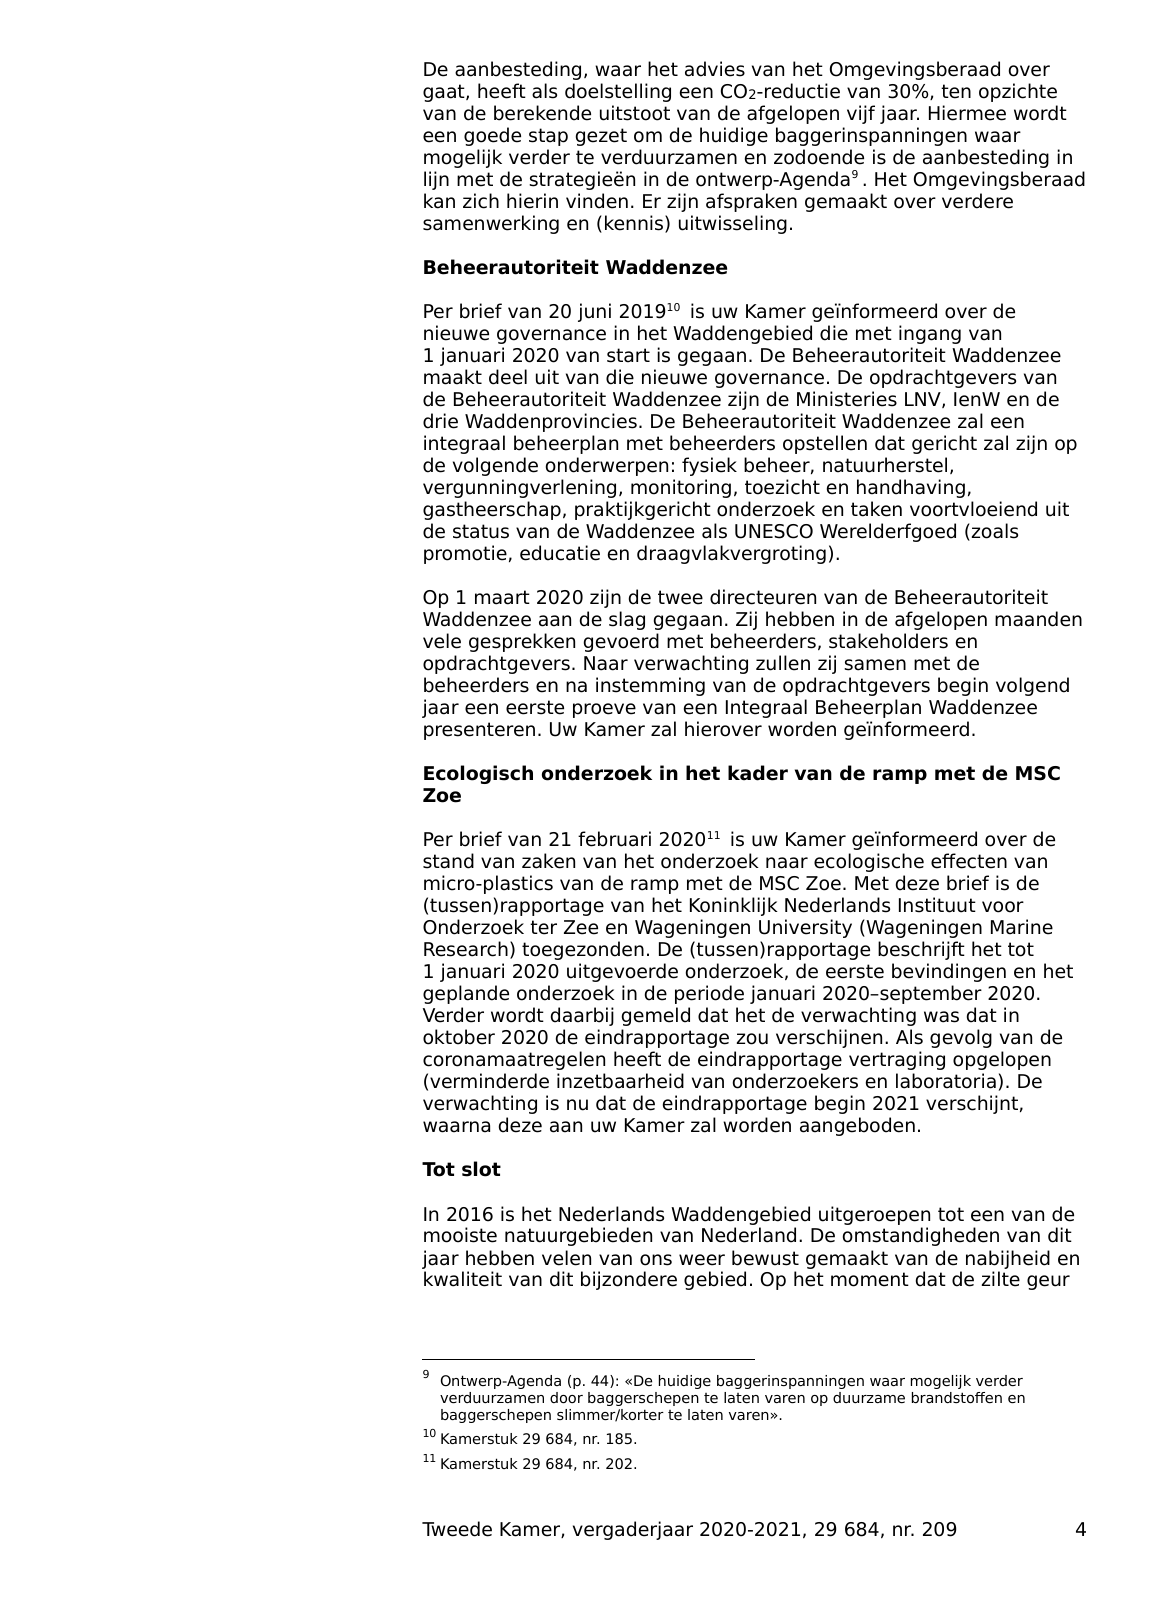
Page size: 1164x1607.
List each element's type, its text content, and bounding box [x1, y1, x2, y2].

text De aanbesteding, waar het advies van het Omgevingsberaad over gaat, heeft als doelstelling een CO2-reductie van 30%, ten opzichte van de berekende uitstoot van de afgelopen vijf jaar. Hiermee wordt een goede stap gezet om de huidige baggerinspanningen waar mogelijk verder te verduurzamen en zodoende is de aanbesteding in lijn met de strategieën in de ontwerp-Agenda. Het Omgevingsberaad kan zich hierin vinden. Er zijn afspraken gemaakt over verdere samenwerking en (kennis) uitwisseling. [422, 59, 1087, 235]
text Per brief van 21 februari 2020 is uw Kamer geïnformeerd over de stand van zaken van het onderzoek naar ecologische effecten van micro-plastics van de ramp met de MSC Zoe. Met deze brief is de (tussen)rapportage van het Koninklijk Nederlands Instituut voor Onderzoek ter Zee en Wageningen University (Wageningen Marine Research) toegezonden. De (tussen)rapportage beschrijft het tot 1 januari 2020 uitgevoerde onderzoek, de eerste bevindingen en het geplande onderzoek in de periode januari 2020–september 2020. Verder wordt daarbij gemeld dat het de verwachting was dat in oktober 2020 de eindrapportage zou verschijnen. Als gevolg van de coronamaatregelen heeft de eindrapportage vertraging opgelopen (verminderde inzetbaarheid van onderzoekers en laboratoria). De verwachting is nu dat de eindrapportage begin 2021 verschijnt, waarna deze aan uw Kamer zal worden aangeboden. [422, 829, 1087, 1137]
text Per brief van 20 juni 2019 is uw Kamer geïnformeerd over de nieuwe governance in het Waddengebied die met ingang van 1 januari 2020 van start is gegaan. De Beheerautoriteit Waddenzee maakt deel uit van die nieuwe governance. De opdrachtgevers van de Beheerautoriteit Waddenzee zijn de Ministeries LNV, IenW en de drie Waddenprovincies. De Beheerautoriteit Waddenzee zal een integraal beheerplan met beheerders opstellen dat gericht zal zijn op de volgende onderwerpen: fysiek beheer, natuurherstel, vergunningverlening, monitoring, toezicht en handhaving, gastheerschap, praktijkgericht onderzoek en taken voortvloeiend uit de status van de Waddenzee als UNESCO Werelderfgoed (zoals promotie, educatie en draagvlakvergroting). [422, 301, 1087, 565]
subtitle Tot slot [422, 1159, 1087, 1181]
text In 2016 is het Nederlands Waddengebied uitgeroepen tot een van de mooiste natuurgebieden van Nederland. De omstandigheden van dit jaar hebben velen van ons weer bewust gemaakt van de nabijheid en kwaliteit van dit bijzondere gebied. Op het moment dat de zilte geur [422, 1203, 1087, 1291]
text Kamerstuk 29 684, nr. 202. [422, 1452, 1087, 1474]
text Kamerstuk 29 684, nr. 185. [422, 1427, 1087, 1449]
subtitle Ecologisch onderzoek in het kader van de ramp met de MSC Zoe [422, 763, 1087, 807]
text Op 1 maart 2020 zijn de twee directeuren van de Beheerautoriteit Waddenzee aan de slag gegaan. Zij hebben in de afgelopen maanden vele gesprekken gevoerd met beheerders, stakeholders en opdrachtgevers. Naar verwachting zullen zij samen met de beheerders en na instemming van de opdrachtgevers begin volgend jaar een eerste proeve van een Integraal Beheerplan Waddenzee presenteren. Uw Kamer zal hierover worden geïnformeerd. [422, 587, 1087, 741]
text Ontwerp-Agenda (p. 44): «De huidige baggerinspanningen waar mogelijk verder verduurzamen door baggerschepen te laten varen op duurzame brandstoffen en baggerschepen slimmer/korter te laten varen». [422, 1368, 1087, 1424]
subtitle Beheerautoriteit Waddenzee [422, 257, 1087, 279]
